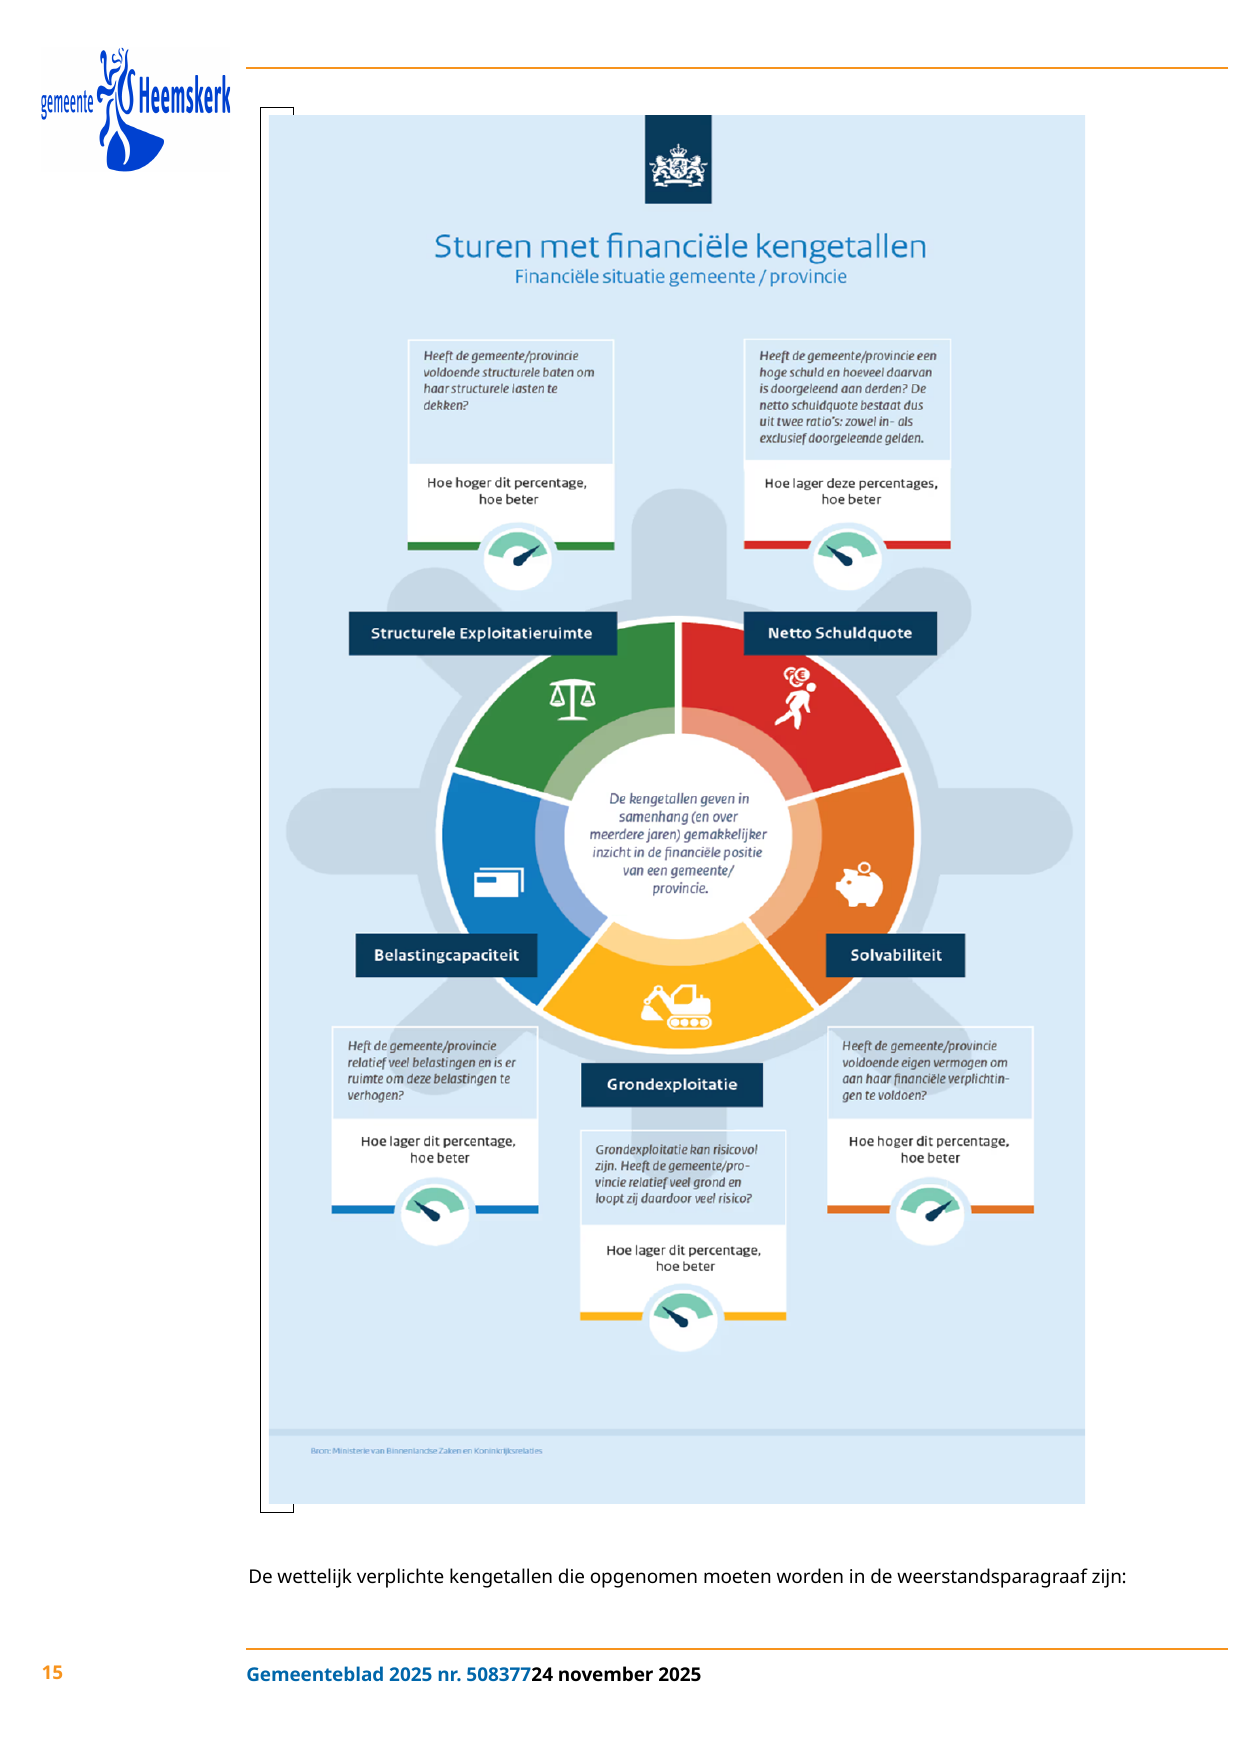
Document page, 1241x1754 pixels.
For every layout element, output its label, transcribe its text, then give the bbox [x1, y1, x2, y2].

text De wettelijk verplichte kengetallen die opgenomen moeten worden in de weerstandsparagraaf zijn: [248, 1563, 1152, 1589]
picture [41, 47, 231, 172]
picture [268, 115, 1086, 1504]
